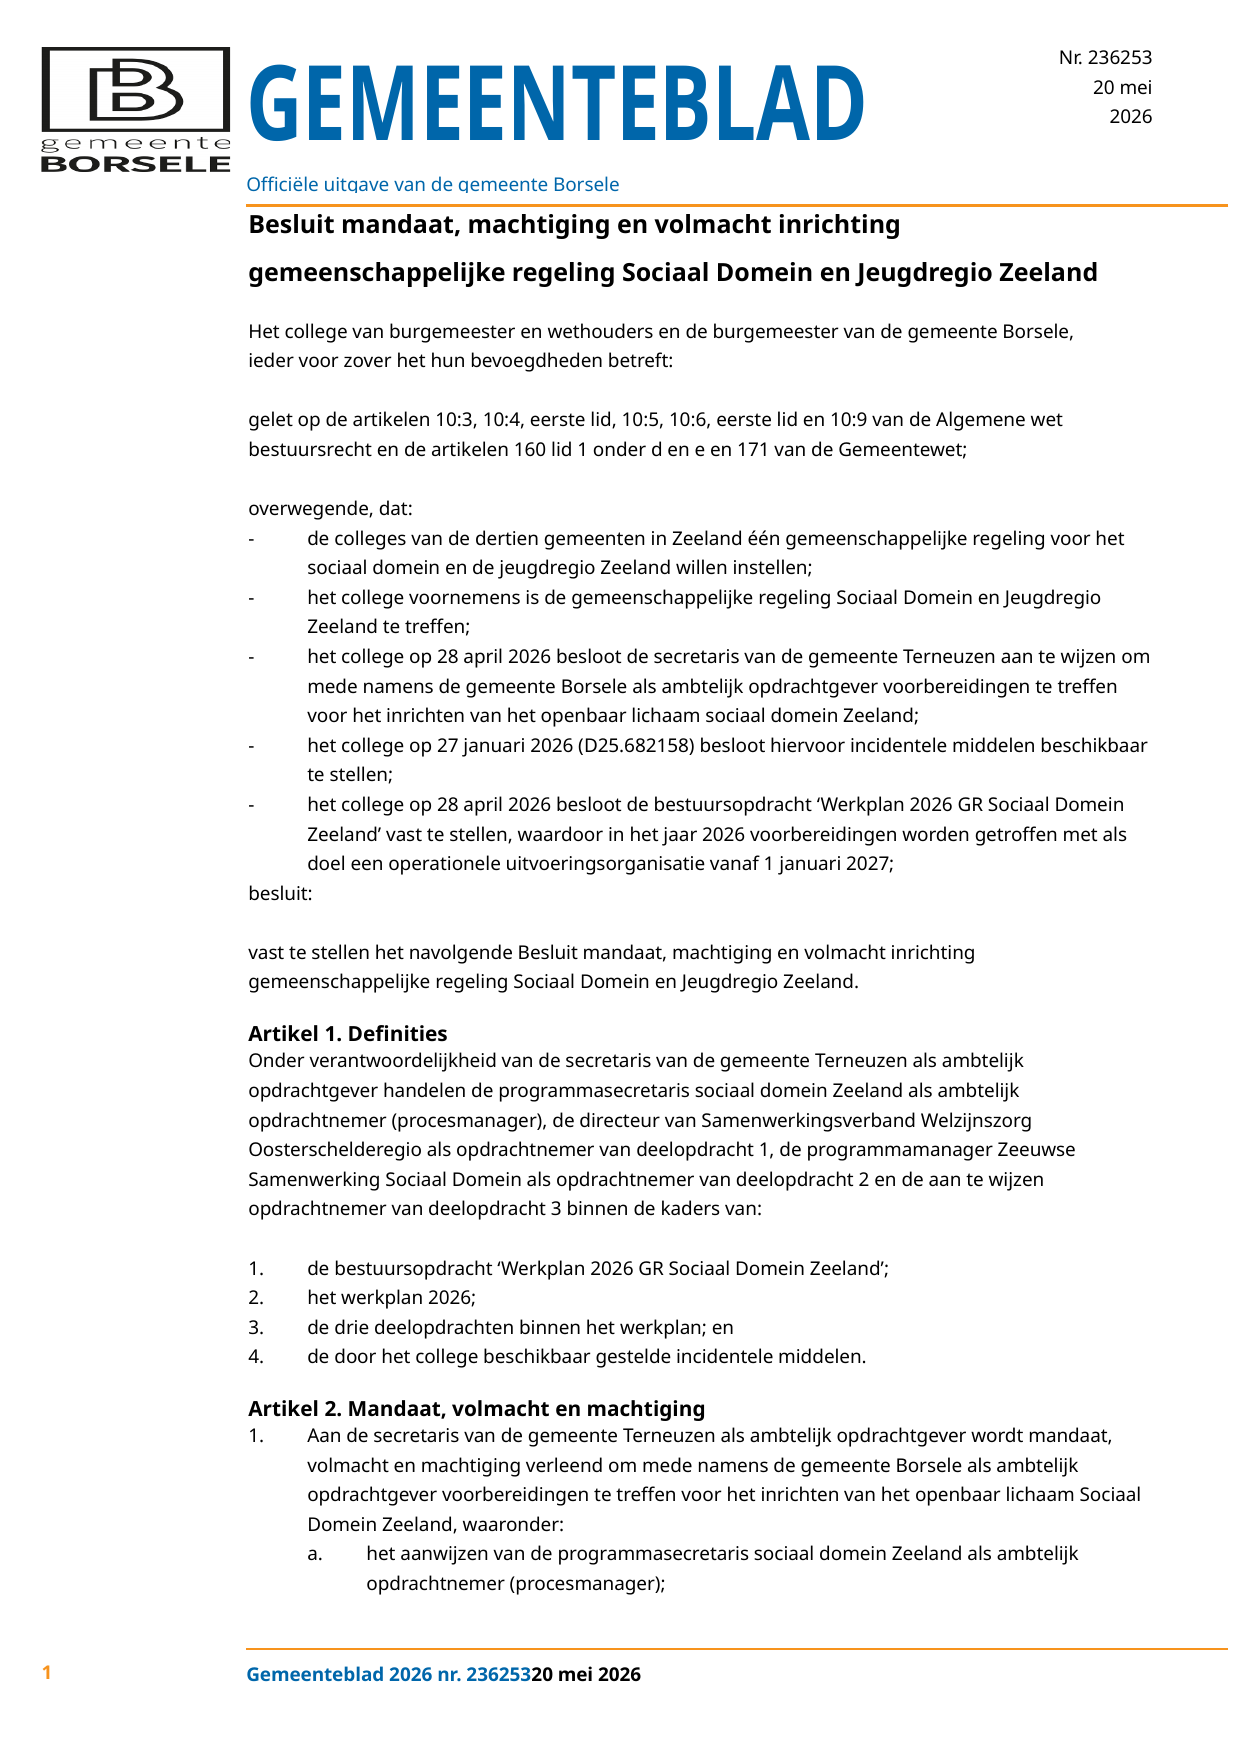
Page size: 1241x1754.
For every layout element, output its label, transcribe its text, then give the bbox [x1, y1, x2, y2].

list de drie deelopdrachten binnen het werkplan; en [248, 1314, 1152, 1339]
text ieder voor zover het hun bevoegdheden betreft: [248, 347, 1152, 373]
list het werkplan 2026; [248, 1284, 1152, 1310]
text vast te stellen het navolgende Besluit mandaat, machtiging en volmacht inrichting gemeenschappelijke regeling Sociaal Domein en Jeugdregio Zeeland. [248, 939, 1152, 994]
list de door het college beschikbaar gestelde incidentele middelen. [248, 1343, 1152, 1369]
list de colleges van de dertien gemeenten in Zeeland één gemeenschappelijke regeling voor het sociaal domein en de jeugdregio Zeeland willen instellen; [248, 525, 1152, 580]
text gelet op de artikelen 10:3, 10:4, eerste lid, 10:5, 10:6, eerste lid en 10:9 van de Algemene wet bestuursrecht en de artikelen 160 lid 1 onder d en e en 171 van de Gemeentewet; [248, 407, 1152, 462]
picture [41, 47, 231, 172]
list het college op 28 april 2026 besloot de secretaris van de gemeente Terneuzen aan te wijzen om mede namens de gemeente Borsele als ambtelijk opdrachtgever voorbereidingen te treffen voor het inrichten van het openbaar lichaam sociaal domein Zeeland; [248, 643, 1152, 728]
list het college voornemens is de gemeenschappelijke regeling Sociaal Domein en Jeugdregio Zeeland te treffen; [248, 584, 1152, 639]
list het college op 27 januari 2026 (D25.682158) besloot hiervoor incidentele middelen beschikbaar te stellen; [248, 732, 1152, 787]
text besluit: [248, 880, 1152, 906]
text Het college van burgemeester en wethouders en de burgemeester van de gemeente Borsele, [248, 318, 1152, 344]
text Besluit mandaat, machtiging en volmacht inrichting gemeenschappelijke regeling Sociaal Domein en Jeugdregio Zeeland [248, 207, 1152, 288]
list Aan de secretaris van de gemeente Terneuzen als ambtelijk opdrachtgever wordt mandaat, volmacht en machtiging verleend om mede namens de gemeente Borsele als ambtelijk opdrachtgever voorbereidingen te treffen voor het inrichten van het openbaar lichaam Sociaal Domein Zeeland, waaronder: [248, 1422, 1152, 1537]
text overwegende, dat: [248, 495, 1152, 521]
list de bestuursopdracht ‘Werkplan 2026 GR Sociaal Domein Zeeland’; [248, 1255, 1152, 1280]
list het college op 28 april 2026 besloot de bestuursopdracht ‘Werkplan 2026 GR Sociaal Domein Zeeland’ vast te stellen, waardoor in het jaar 2026 voorbereidingen worden getroffen met als doel een operationele uitvoeringsorganisatie vanaf 1 januari 2027; [248, 791, 1152, 876]
text Onder verantwoordelijkheid van de secretaris van de gemeente Terneuzen als ambtelijk opdrachtgever handelen de programmasecretaris sociaal domein Zeeland als ambtelijk opdrachtnemer (procesmanager), de directeur van Samenwerkingsverband Welzijnszorg Oosterschelderegio als opdrachtnemer van deelopdracht 1, de programmamanager Zeeuwse Samenwerking Sociaal Domein als opdrachtnemer van deelopdracht 2 en de aan te wijzen opdrachtnemer van deelopdracht 3 binnen de kaders van: [248, 1048, 1152, 1221]
list het aanwijzen van de programmasecretaris sociaal domein Zeeland als ambtelijk opdrachtnemer (procesmanager); [307, 1541, 1152, 1596]
text Artikel 2. Mandaat, volmacht en machtiging [248, 1394, 1152, 1422]
text Artikel 1. Definities [248, 1019, 1152, 1048]
